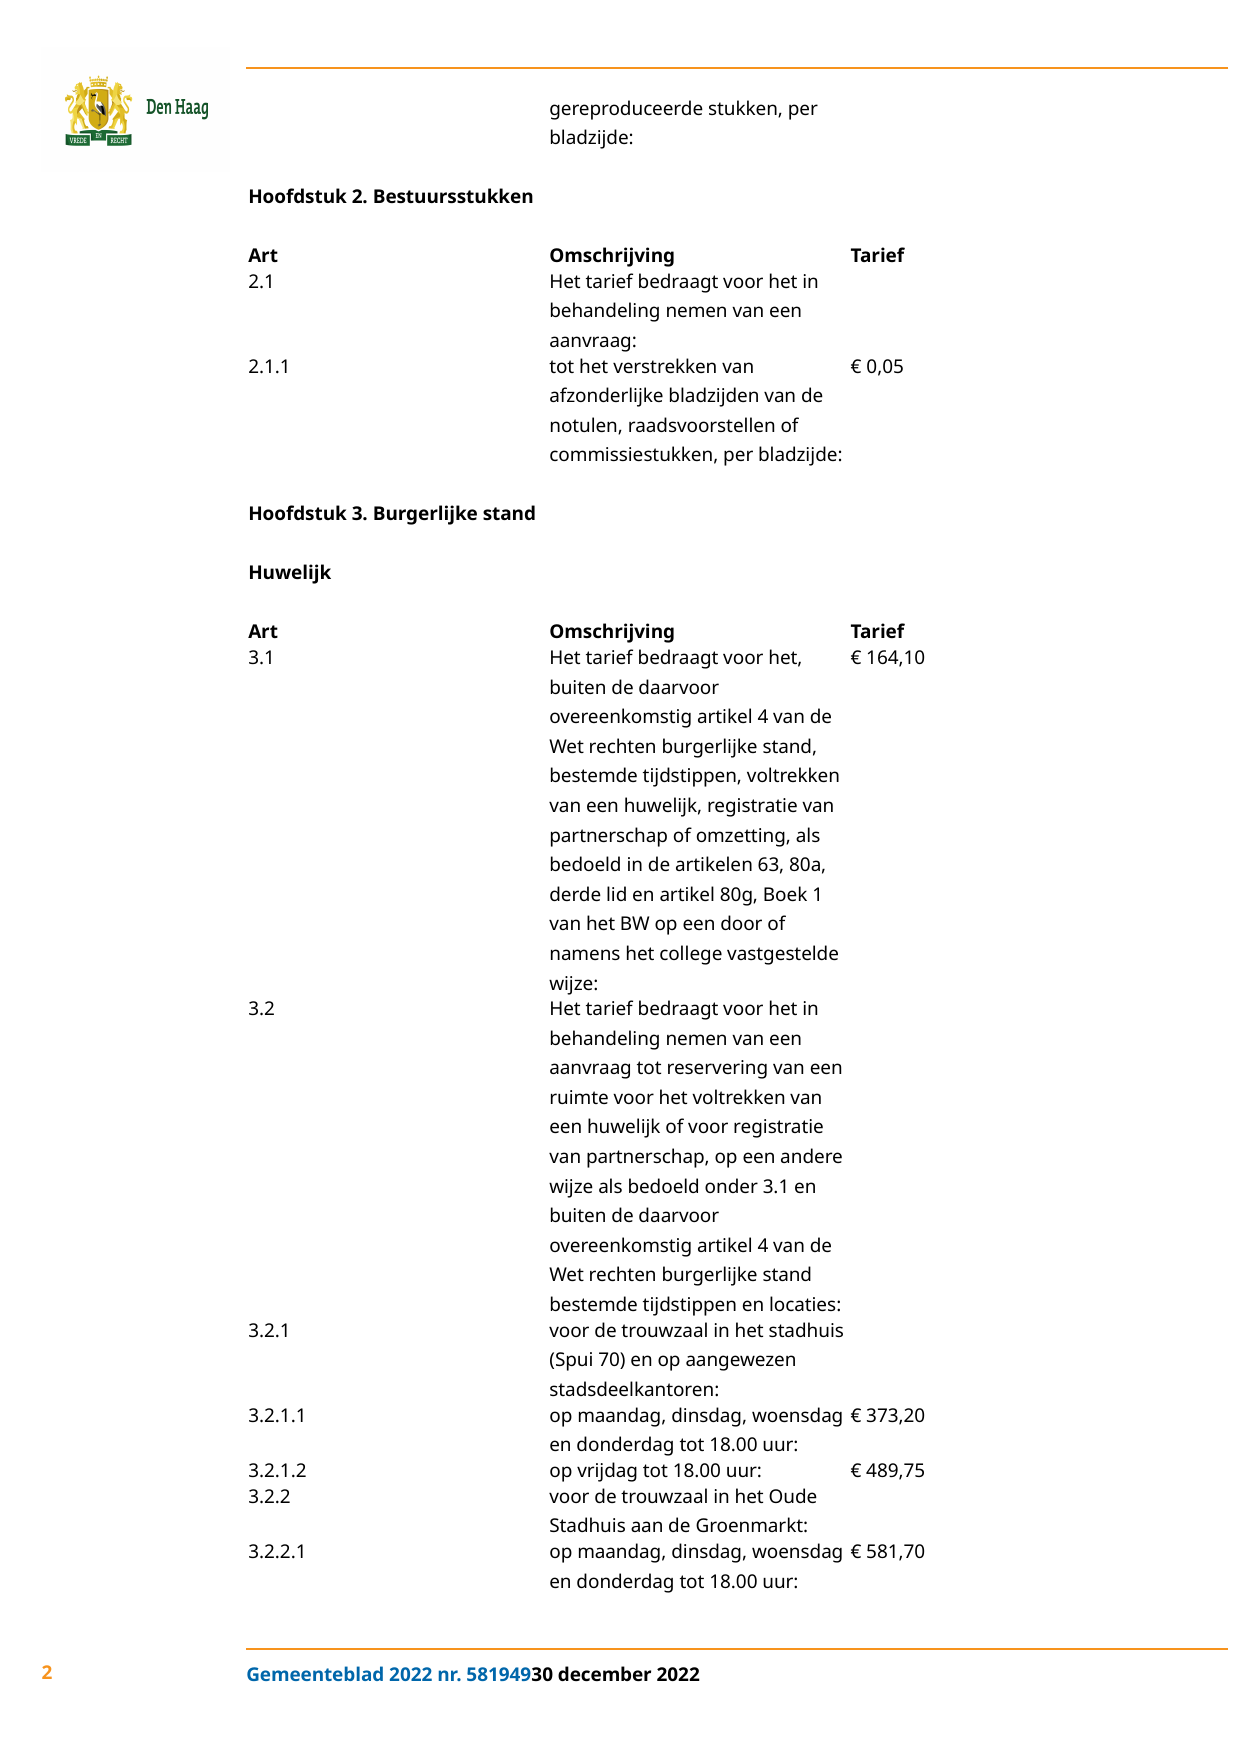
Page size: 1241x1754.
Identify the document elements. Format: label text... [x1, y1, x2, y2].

table_cell Het tarief bedraagt voor het in behandeling nemen van een aanvraag: [549, 268, 850, 353]
text Hoofdstuk 3. Burgerlijke stand [248, 500, 1152, 526]
table_cell gereproduceerde stukken, per bladzijde: [549, 95, 850, 150]
table_header Tarief [850, 242, 1152, 268]
picture [41, 47, 231, 172]
table_cell [850, 268, 1152, 353]
table_cell [850, 1317, 1152, 1402]
text Huwelijk [248, 559, 1152, 585]
table_cell 3.2.2 [248, 1483, 549, 1538]
table_cell € 164,10 [850, 644, 1152, 995]
table_header Art [248, 619, 549, 644]
table_cell € 489,75 [850, 1457, 1152, 1483]
table_header Art [248, 242, 549, 268]
table_cell voor de trouwzaal in het stadhuis (Spui 70) en op aangewezen stadsdeelkantoren: [549, 1317, 850, 1402]
table_cell 3.1 [248, 644, 549, 995]
table_cell tot het verstrekken van afzonderlijke bladzijden van de notulen, raadsvoorstellen of commissiestukken, per bladzijde: [549, 353, 850, 467]
table_cell 3.2.1.2 [248, 1457, 549, 1483]
table_cell [850, 995, 1152, 1317]
table_cell [248, 95, 549, 150]
table_cell € 0,05 [850, 353, 1152, 467]
table_cell [850, 95, 1152, 150]
table_cell 3.2 [248, 995, 549, 1317]
table_cell op maandag, dinsdag, woensdag en donderdag tot 18.00 uur: [549, 1402, 850, 1457]
table_cell € 581,70 [850, 1538, 1152, 1593]
text Hoofdstuk 2. Bestuursstukken [248, 183, 1152, 209]
table_header Tarief [850, 619, 1152, 644]
table_cell op vrijdag tot 18.00 uur: [549, 1457, 850, 1483]
table_cell 3.2.1.1 [248, 1402, 549, 1457]
table_cell op maandag, dinsdag, woensdag en donderdag tot 18.00 uur: [549, 1538, 850, 1593]
table_cell [850, 1483, 1152, 1538]
table_cell voor de trouwzaal in het Oude Stadhuis aan de Groenmarkt: [549, 1483, 850, 1538]
table_cell Het tarief bedraagt voor het, buiten de daarvoor overeenkomstig artikel 4 van de Wet rechten burgerlijke stand, bestemde tijdstippen, voltrekken van een huwelijk, registratie van partnerschap of omzetting, als bedoeld in de artikelen 63, 80a, derde lid en artikel 80g, Boek 1 van het BW op een door of namens het college vastgestelde wijze: [549, 644, 850, 995]
table_cell 2.1.1 [248, 353, 549, 467]
table_cell 3.2.1 [248, 1317, 549, 1402]
table_header Omschrijving [549, 242, 850, 268]
table_cell 3.2.2.1 [248, 1538, 549, 1593]
table_header Omschrijving [549, 619, 850, 644]
table_cell Het tarief bedraagt voor het in behandeling nemen van een aanvraag tot reservering van een ruimte voor het voltrekken van een huwelijk of voor registratie van partnerschap, op een andere wijze als bedoeld onder 3.1 en buiten de daarvoor overeenkomstig artikel 4 van de Wet rechten burgerlijke stand bestemde tijdstippen en locaties: [549, 995, 850, 1317]
table_cell € 373,20 [850, 1402, 1152, 1457]
table_cell 2.1 [248, 268, 549, 353]
